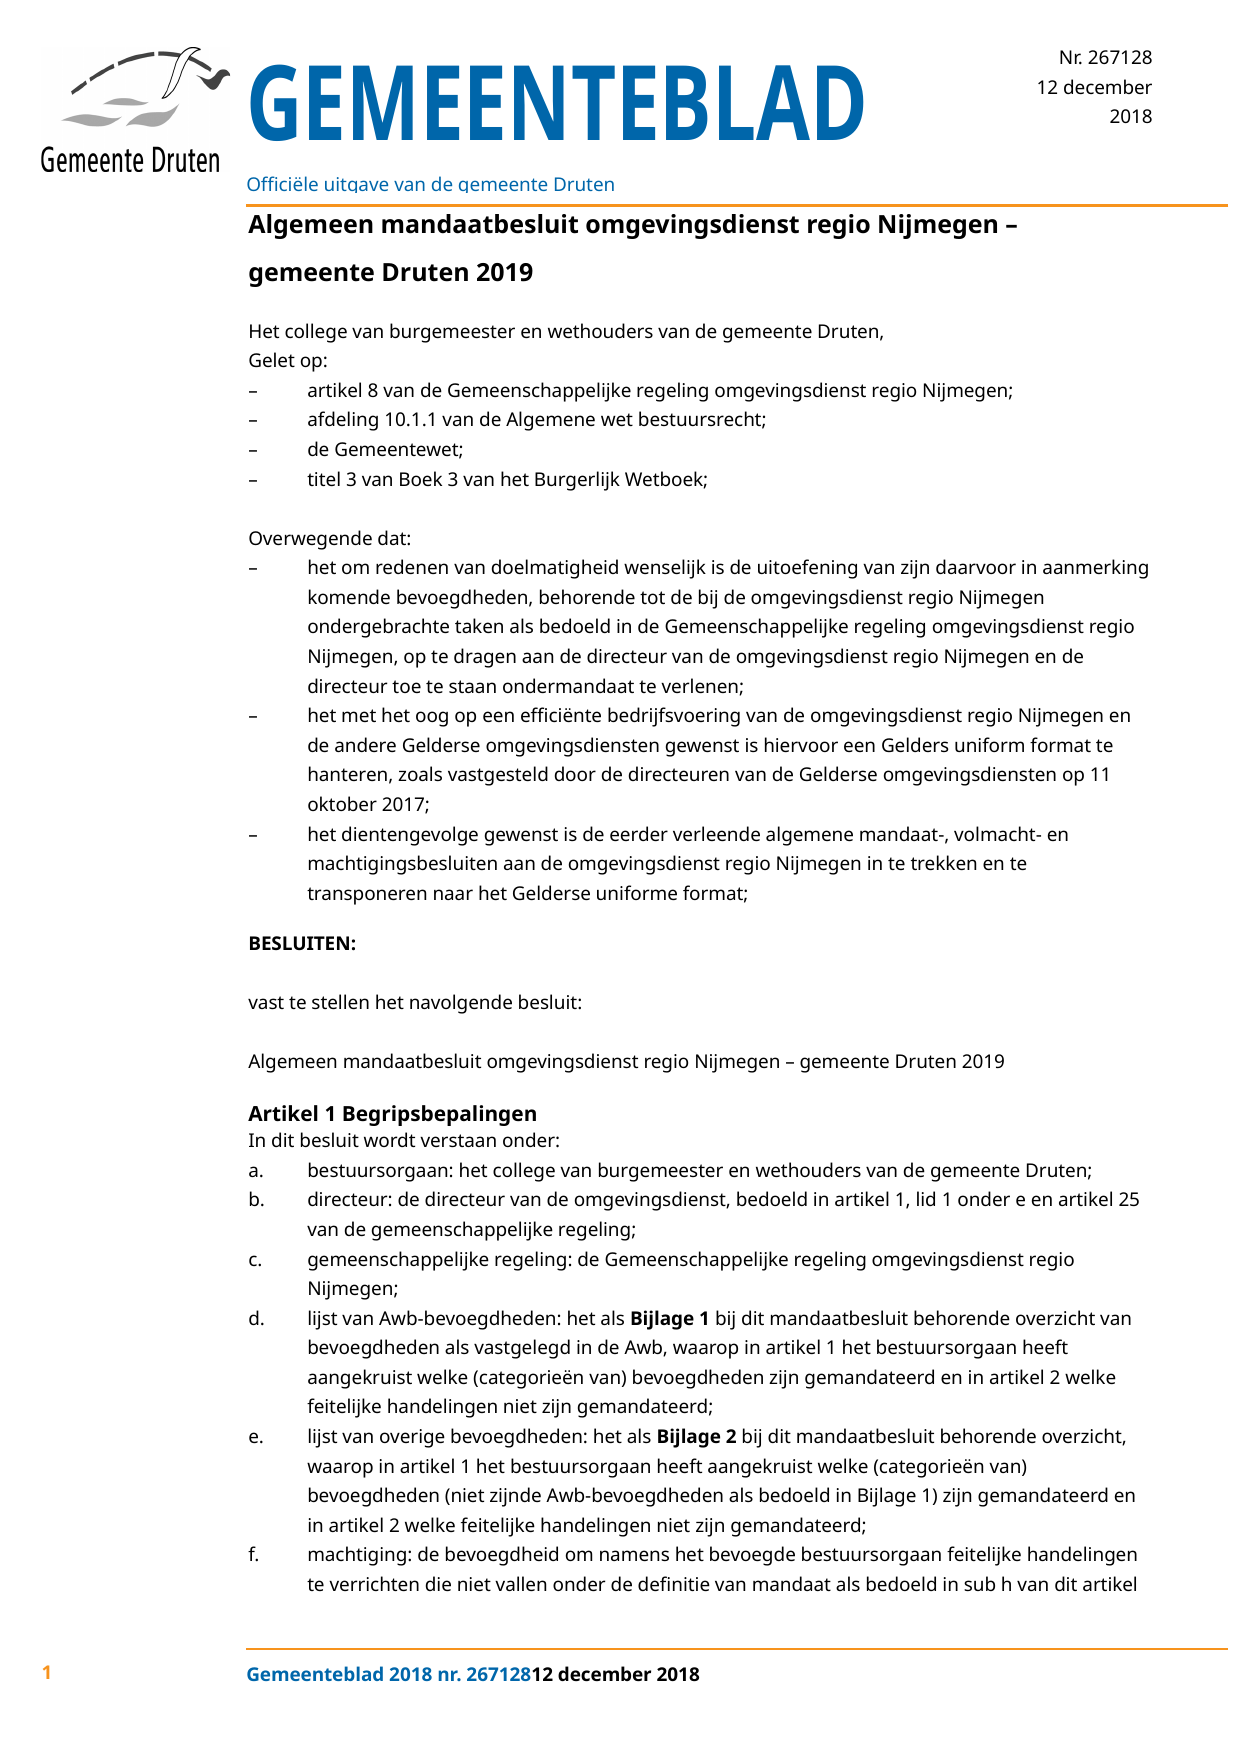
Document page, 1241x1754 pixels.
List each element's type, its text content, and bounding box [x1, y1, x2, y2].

list het met het oog op een efficiënte bedrijfsvoering van de omgevingsdienst regio Nijmegen en de andere Gelderse omgevingsdiensten gewenst is hiervoor een Gelders uniform format te hanteren, zoals vastgesteld door de directeuren van de Gelderse omgevingsdiensten op 11 oktober 2017; [248, 702, 1152, 817]
list bestuursorgaan: het college van burgemeester en wethouders van de gemeente Druten; [248, 1157, 1152, 1183]
picture [41, 47, 231, 172]
list het dientengevolge gewenst is de eerder verleende algemene mandaat-, volmacht- en machtigingsbesluiten aan de omgevingsdienst regio Nijmegen in te trekken en te transponeren naar het Gelderse uniforme format; [248, 821, 1152, 906]
list titel 3 van Boek 3 van het Burgerlijk Wetboek; [248, 466, 1152, 492]
list het om redenen van doelmatigheid wenselijk is de uitoefening van zijn daarvoor in aanmerking komende bevoegdheden, behorende tot de bij de omgevingsdienst regio Nijmegen ondergebrachte taken als bedoeld in de Gemeenschappelijke regeling omgevingsdienst regio Nijmegen, op te dragen aan de directeur van de omgevingsdienst regio Nijmegen en de directeur toe te staan ondermandaat te verlenen; [248, 554, 1152, 699]
text Gelet op: [248, 347, 1152, 373]
text vast te stellen het navolgende besluit: [248, 989, 1152, 1015]
text In dit besluit wordt verstaan onder: [248, 1127, 1152, 1153]
text Het college van burgemeester en wethouders van de gemeente Druten, [248, 318, 1152, 344]
list lijst van Awb-bevoegdheden: het als Bijlage 1 bij dit mandaatbesluit behorende overzicht van bevoegdheden als vastgelegd in de Awb, waarop in artikel 1 het bestuursorgaan heeft aangekruist welke (categorieën van) bevoegdheden zijn gemandateerd en in artikel 2 welke feitelijke handelingen niet zijn gemandateerd; [248, 1305, 1152, 1419]
list artikel 8 van de Gemeenschappelijke regeling omgevingsdienst regio Nijmegen; [248, 377, 1152, 403]
text Overwegende dat: [248, 525, 1152, 551]
text Algemeen mandaatbesluit omgevingsdienst regio Nijmegen – gemeente Druten 2019 [248, 1049, 1152, 1074]
text Artikel 1 Begripsbepalingen [248, 1099, 1152, 1127]
list afdeling 10.1.1 van de Algemene wet bestuursrecht; [248, 407, 1152, 432]
list lijst van overige bevoegdheden: het als Bijlage 2 bij dit mandaatbesluit behorende overzicht, waarop in artikel 1 het bestuursorgaan heeft aangekruist welke (categorieën van) bevoegdheden (niet zijnde Awb-bevoegdheden als bedoeld in Bijlage 1) zijn gemandateerd en in artikel 2 welke feitelijke handelingen niet zijn gemandateerd; [248, 1423, 1152, 1538]
text BESLUITEN: [248, 930, 1152, 956]
list gemeenschappelijke regeling: de Gemeenschappelijke regeling omgevingsdienst regio Nijmegen; [248, 1246, 1152, 1301]
list machtiging: de bevoegdheid om namens het bevoegde bestuursorgaan feitelijke handelingen te verrichten die niet vallen onder de definitie van mandaat als bedoeld in sub h van dit artikel [248, 1542, 1152, 1597]
text Algemeen mandaatbesluit omgevingsdienst regio Nijmegen – gemeente Druten 2019 [248, 207, 1152, 288]
list de Gemeentewet; [248, 436, 1152, 462]
list directeur: de directeur van de omgevingsdienst, bedoeld in artikel 1, lid 1 onder e en artikel 25 van de gemeenschappelijke regeling; [248, 1187, 1152, 1242]
